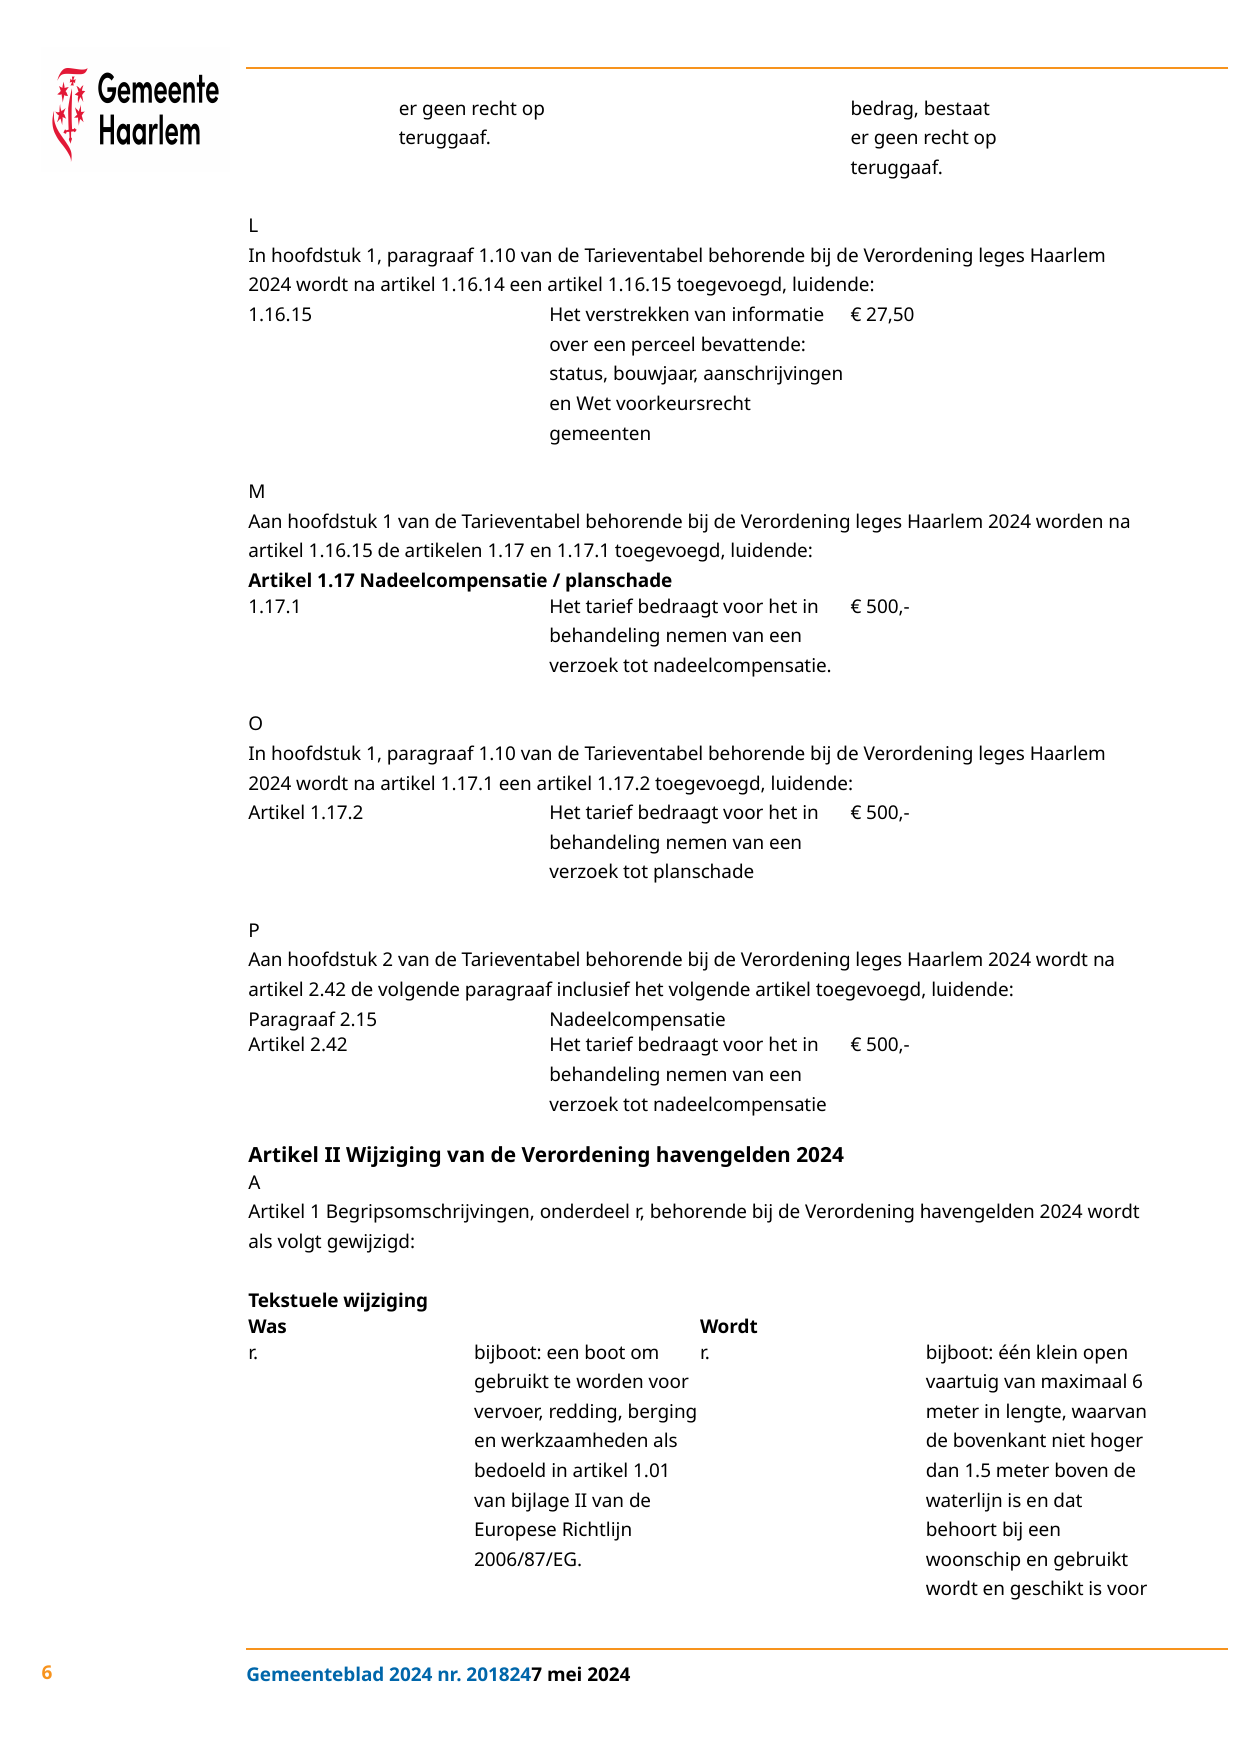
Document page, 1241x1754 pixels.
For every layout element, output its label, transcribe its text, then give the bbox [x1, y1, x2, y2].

table_cell [1001, 95, 1152, 180]
table_cell Was [248, 1313, 700, 1339]
table_header Tekstuele wijziging [248, 1288, 1152, 1313]
table_cell bijboot: een boot om gebruikt te worden voor vervoer, redding, berging en werkzaamheden als bedoeld in artikel 1.01 van bijlage II van de Europese Richtlijn 2006/87/EG. [474, 1339, 700, 1601]
table_header Het tarief bedraagt voor het in behandeling nemen van een verzoek tot planschade [549, 799, 850, 884]
text O [248, 711, 1152, 736]
table_header [850, 1006, 1152, 1032]
table_header Artikel 1.17 Nadeelcompensatie / planschade [248, 567, 1152, 593]
table_header € 500,- [850, 799, 1152, 884]
table_header Nadeelcompensatie [549, 1006, 850, 1032]
text P [248, 917, 1152, 943]
table_cell Wordt [700, 1313, 1152, 1339]
table_header Paragraaf 2.15 [248, 1006, 549, 1032]
text Aan hoofdstuk 2 van de Tarieventabel behorende bij de Verordening leges Haarlem 2024 wordt na artikel 2.42 de volgende paragraaf inclusief het volgende artikel toegevoegd, luidende: [248, 947, 1152, 1002]
table_cell 1.17.1 [248, 593, 549, 678]
text A [248, 1169, 1152, 1195]
table_cell r. [248, 1339, 474, 1601]
table_header € 27,50 [850, 301, 1152, 445]
table_cell Het tarief bedraagt voor het in behandeling nemen van een verzoek tot nadeelcompensatie [549, 1032, 850, 1117]
text Aan hoofdstuk 1 van de Tarieventabel behorende bij de Verordening leges Haarlem 2024 worden na artikel 1.16.15 de artikelen 1.17 en 1.17.1 toegevoegd, luidende: [248, 508, 1152, 563]
table_header 1.16.15 [248, 301, 549, 445]
text Artikel 1 Begripsomschrijvingen, onderdeel r, behorende bij de Verordening havengelden 2024 wordt als volgt gewijzigd: [248, 1199, 1152, 1254]
table_cell Het tarief bedraagt voor het in behandeling nemen van een verzoek tot nadeelcompensatie. [549, 593, 850, 678]
table_cell r. [700, 1339, 926, 1601]
table_cell [549, 95, 700, 180]
text In hoofdstuk 1, paragraaf 1.10 van de Tarieventabel behorende bij de Verordening leges Haarlem 2024 wordt na artikel 1.16.14 een artikel 1.16.15 toegevoegd, luidende: [248, 242, 1152, 297]
picture [41, 47, 231, 172]
table_cell bedrag, bestaat er geen recht op teruggaaf. [850, 95, 1001, 180]
table_header Het verstrekken van informatie over een perceel bevattende: status, bouwjaar, aanschrijvingen en Wet voorkeursrecht gemeenten [549, 301, 850, 445]
table_header Artikel 1.17.2 [248, 799, 549, 884]
text Artikel II Wijziging van de Verordening havengelden 2024 [248, 1141, 1152, 1169]
text In hoofdstuk 1, paragraaf 1.10 van de Tarieventabel behorende bij de Verordening leges Haarlem 2024 wordt na artikel 1.17.1 een artikel 1.17.2 toegevoegd, luidende: [248, 740, 1152, 795]
table_cell Artikel 2.42 [248, 1032, 549, 1117]
table_cell € 500,- [850, 1032, 1152, 1117]
text L [248, 212, 1152, 238]
table_cell bijboot: één klein open vaartuig van maximaal 6 meter in lengte, waarvan de bovenkant niet hoger dan 1.5 meter boven de waterlijn is en dat behoort bij een woonschip en gebruikt wordt en geschikt is voor [926, 1339, 1152, 1601]
table_cell [248, 95, 398, 180]
table_cell er geen recht op teruggaaf. [399, 95, 549, 180]
table_cell € 500,- [850, 593, 1152, 678]
table_cell [700, 95, 850, 180]
text M [248, 478, 1152, 504]
